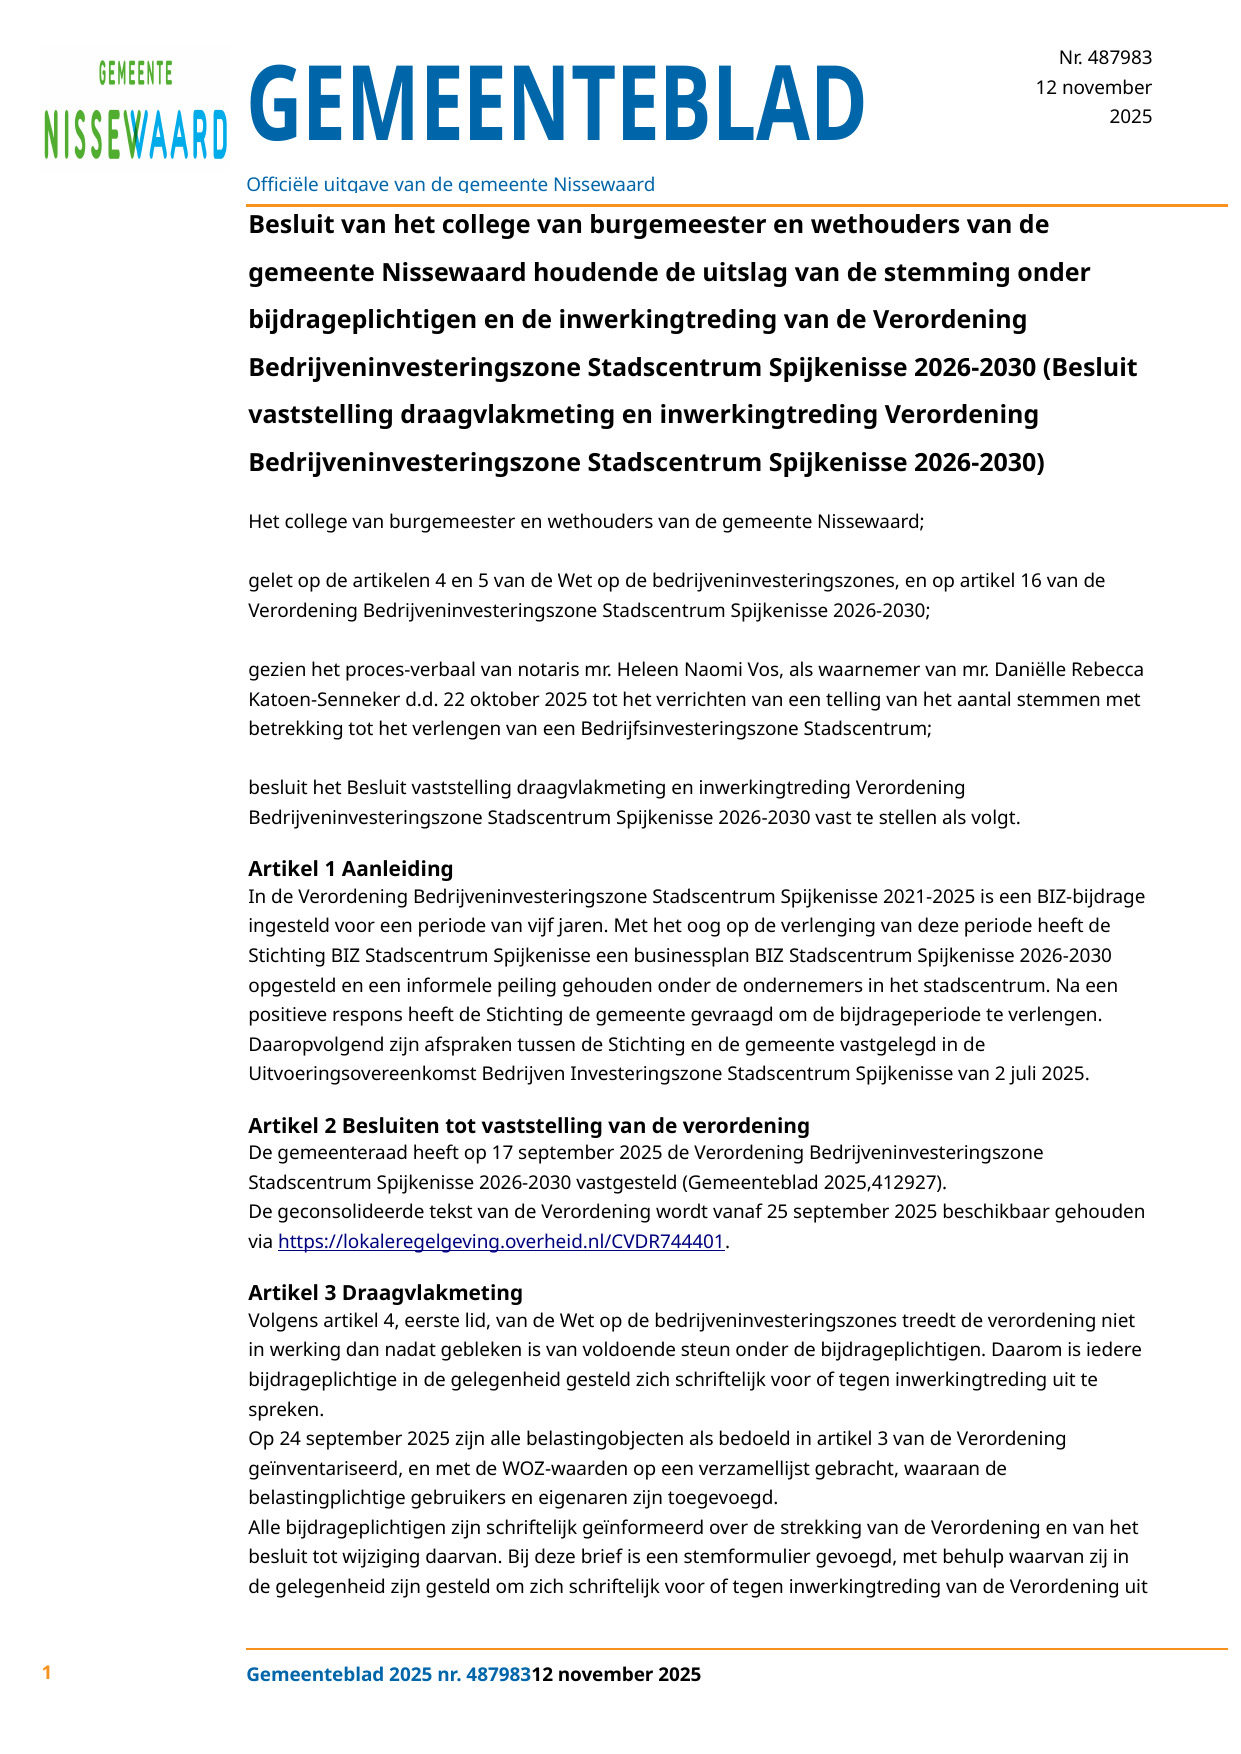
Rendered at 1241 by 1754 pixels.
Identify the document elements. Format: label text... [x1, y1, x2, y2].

text besluit het Besluit vaststelling draagvlakmeting en inwerkingtreding Verordening Bedrijveninvesteringszone Stadscentrum Spijkenisse 2026-2030 vast te stellen als volgt. [248, 774, 1152, 830]
picture [41, 47, 231, 172]
text Artikel 2 Besluiten tot vaststelling van de verordening [248, 1111, 1152, 1139]
text De geconsolideerde tekst van de Verordening wordt vanaf 25 september 2025 beschikbaar gehouden via https://lokaleregelgeving.overheid.nl/CVDR744401. [248, 1198, 1152, 1254]
text Het college van burgemeester en wethouders van de gemeente Nissewaard; [248, 508, 1152, 534]
text Op 24 september 2025 zijn alle belastingobjecten als bedoeld in artikel 3 van de Verordening geïnventariseerd, en met de WOZ-waarden op een verzamellijst gebracht, waaraan de belastingplichtige gebruikers en eigenaren zijn toegevoegd. [248, 1425, 1152, 1510]
text Alle bijdrageplichtigen zijn schriftelijk geïnformeerd over de strekking van de Verordening en van het besluit tot wijziging daarvan. Bij deze brief is een stemformulier gevoegd, met behulp waarvan zij in de gelegenheid zijn gesteld om zich schriftelijk voor of tegen inwerkingtreding van de Verordening uit [248, 1514, 1152, 1599]
text gelet op de artikelen 4 en 5 van de Wet op de bedrijveninvesteringszones, en op artikel 16 van de Verordening Bedrijveninvesteringszone Stadscentrum Spijkenisse 2026-2030; [248, 567, 1152, 623]
text gezien het proces-verbaal van notaris mr. Heleen Naomi Vos, als waarnemer van mr. Daniëlle Rebecca Katoen-Senneker d.d. 22 oktober 2025 tot het verrichten van een telling van het aantal stemmen met betrekking tot het verlengen van een Bedrijfsinvesteringszone Stadscentrum; [248, 656, 1152, 741]
text In de Verordening Bedrijveninvesteringszone Stadscentrum Spijkenisse 2021-2025 is een BIZ-bijdrage ingesteld voor een periode van vijf jaren. Met het oog op de verlenging van deze periode heeft de Stichting BIZ Stadscentrum Spijkenisse een businessplan BIZ Stadscentrum Spijkenisse 2026-2030 opgesteld en een informele peiling gehouden onder de ondernemers in het stadscentrum. Na een positieve respons heeft de Stichting de gemeente gevraagd om de bijdrageperiode te verlengen. Daaropvolgend zijn afspraken tussen de Stichting en de gemeente vastgelegd in de Uitvoeringsovereenkomst Bedrijven Investeringszone Stadscentrum Spijkenisse van 2 juli 2025. [248, 883, 1152, 1086]
text Artikel 1 Aanleiding [248, 854, 1152, 883]
text Artikel 3 Draagvlakmeting [248, 1278, 1152, 1307]
text De gemeenteraad heeft op 17 september 2025 de Verordening Bedrijveninvesteringszone Stadscentrum Spijkenisse 2026-2030 vastgesteld (Gemeenteblad 2025,412927). [248, 1139, 1152, 1195]
text Besluit van het college van burgemeester en wethouders van de gemeente Nissewaard houdende de uitslag van de stemming onder bijdrageplichtigen en de inwerkingtreding van de Verordening Bedrijveninvesteringszone Stadscentrum Spijkenisse 2026-2030 (Besluit vaststelling draagvlakmeting en inwerkingtreding Verordening Bedrijveninvesteringszone Stadscentrum Spijkenisse 2026-2030) [248, 207, 1152, 479]
text Volgens artikel 4, eerste lid, van de Wet op de bedrijveninvesteringszones treedt de verordening niet in werking dan nadat gebleken is van voldoende steun onder de bijdrageplichtigen. Daarom is iedere bijdrageplichtige in de gelegenheid gesteld zich schriftelijk voor of tegen inwerkingtreding uit te spreken. [248, 1307, 1152, 1421]
